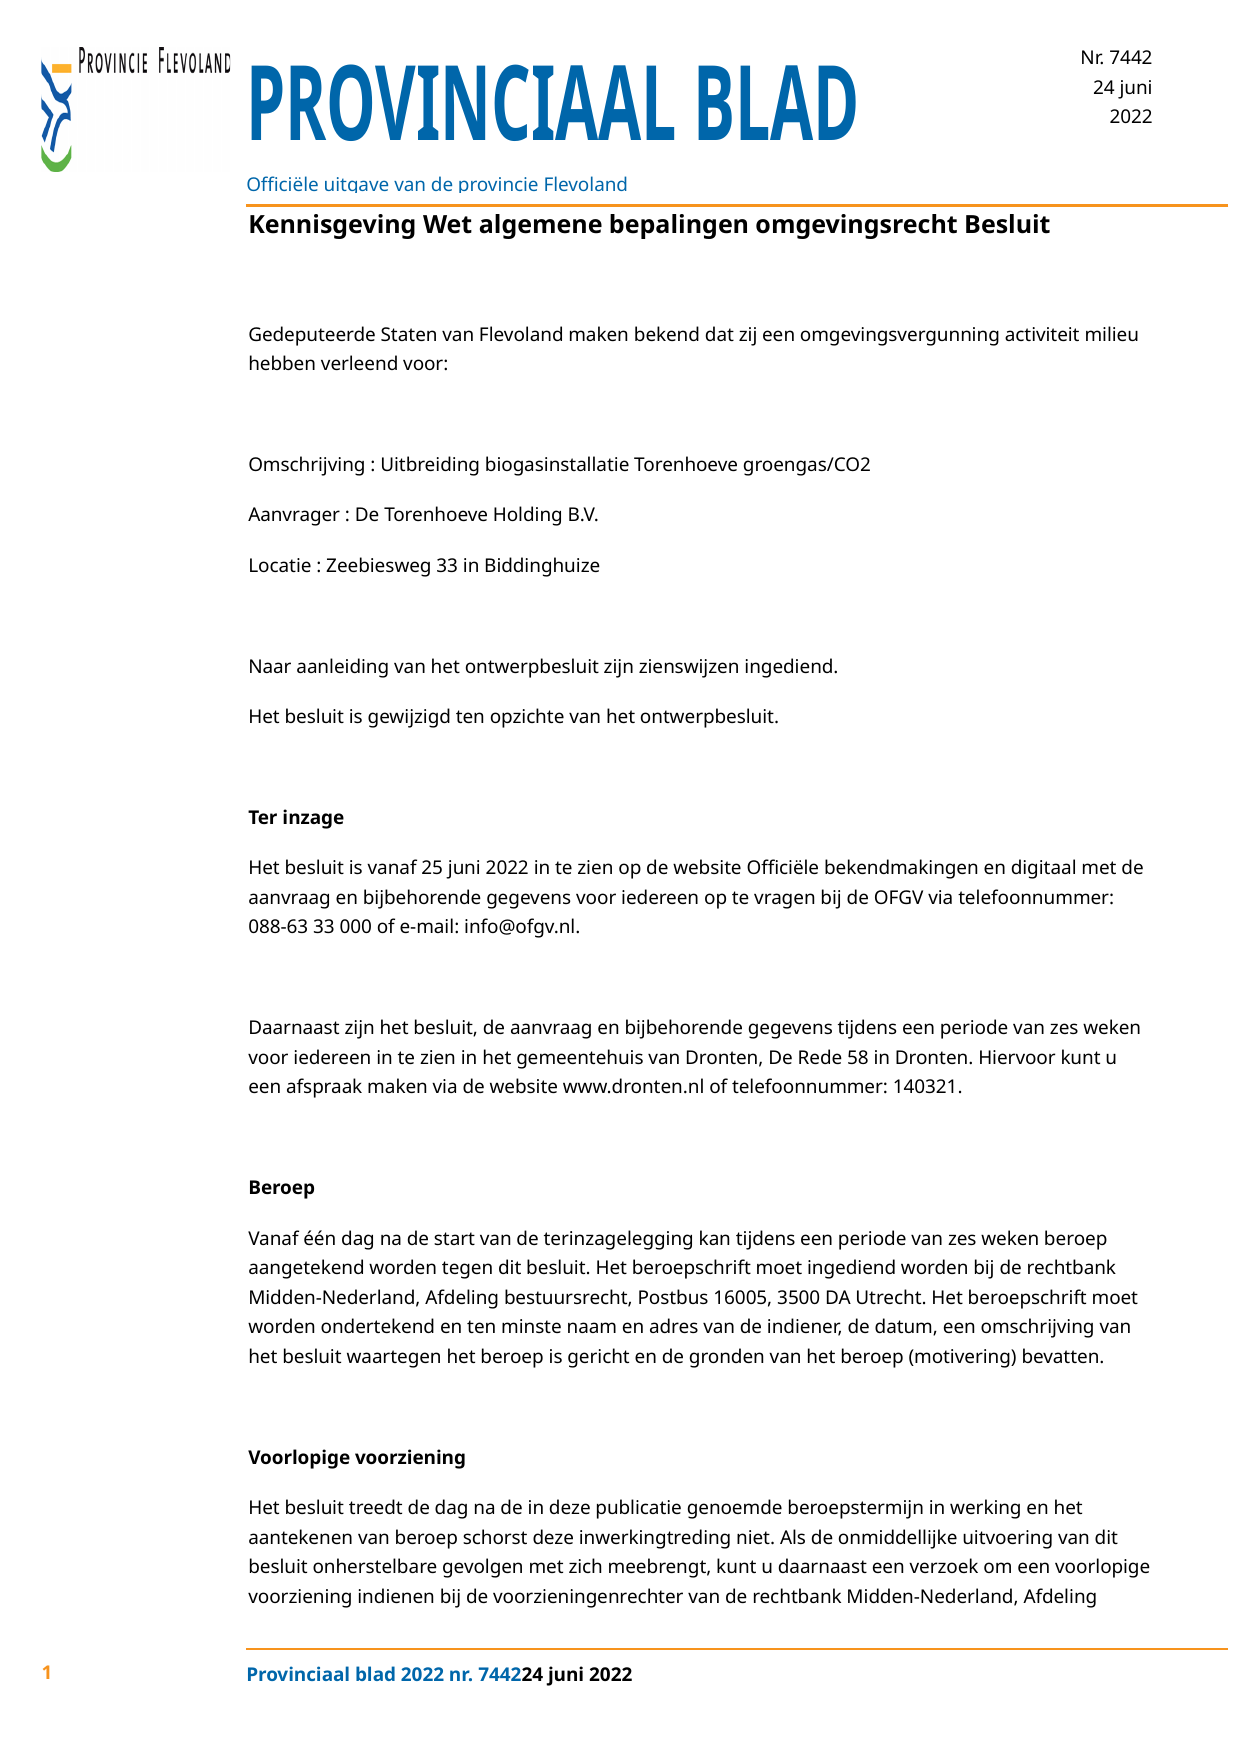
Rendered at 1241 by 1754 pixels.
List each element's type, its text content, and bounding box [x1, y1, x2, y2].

text Locatie : Zeebiesweg 33 in Biddinghuize [248, 552, 1152, 578]
text Vanaf één dag na de start van de terinzagelegging kan tijdens een periode van zes weken beroep aangetekend worden tegen dit besluit. Het beroepschrift moet ingediend worden bij de rechtbank Midden-Nederland, Afdeling bestuursrecht, Postbus 16005, 3500 DA Utrecht. Het beroepschrift moet worden ondertekend en ten minste naam en adres van de indiener, de datum, een omschrijving van het besluit waartegen het beroep is gericht en de gronden van het beroep (motivering) bevatten. [248, 1225, 1152, 1369]
text Kennisgeving Wet algemene bepalingen omgevingsrecht Besluit [248, 207, 1152, 241]
text Voorlopige voorziening [248, 1444, 1152, 1470]
text Beroep [248, 1174, 1152, 1200]
text Het besluit treedt de dag na de in deze publicatie genoemde beroepstermijn in werking en het aantekenen van beroep schorst deze inwerkingtreding niet. Als de onmiddellijke uitvoering van dit besluit onherstelbare gevolgen met zich meebrengt, kunt u daarnaast een verzoek om een voorlopige voorziening indienen bij de voorzieningenrechter van de rechtbank Midden-Nederland, Afdeling [248, 1494, 1152, 1609]
text Aanvrager : De Torenhoeve Holding B.V. [248, 502, 1152, 527]
text Het besluit is gewijzigd ten opzichte van het ontwerpbesluit. [248, 703, 1152, 729]
text Naar aanleiding van het ontwerpbesluit zijn zienswijzen ingediend. [248, 653, 1152, 678]
text Het besluit is vanaf 25 juni 2022 in te zien op de website Officiële bekendmakingen en digitaal met de aanvraag en bijbehorende gegevens voor iedereen op te vragen bij de OFGV via telefoonnummer: 088-63 33 000 of e-mail: info@ofgv.nl. [248, 854, 1152, 939]
text Daarnaast zijn het besluit, de aanvraag en bijbehorende gegevens tijdens een periode van zes weken voor iedereen in te zien in het gemeentehuis van Dronten, De Rede 58 in Dronten. Hiervoor kunt u een afspraak maken via de website www.dronten.nl of telefoonnummer: 140321. [248, 1014, 1152, 1099]
text Gedeputeerde Staten van Flevoland maken bekend dat zij een omgevingsvergunning activiteit milieu hebben verleend voor: [248, 321, 1152, 376]
text Ter inzage [248, 804, 1152, 830]
text Omschrijving : Uitbreiding biogasinstallatie Torenhoeve groengas/CO2 [248, 451, 1152, 477]
picture [41, 47, 231, 172]
